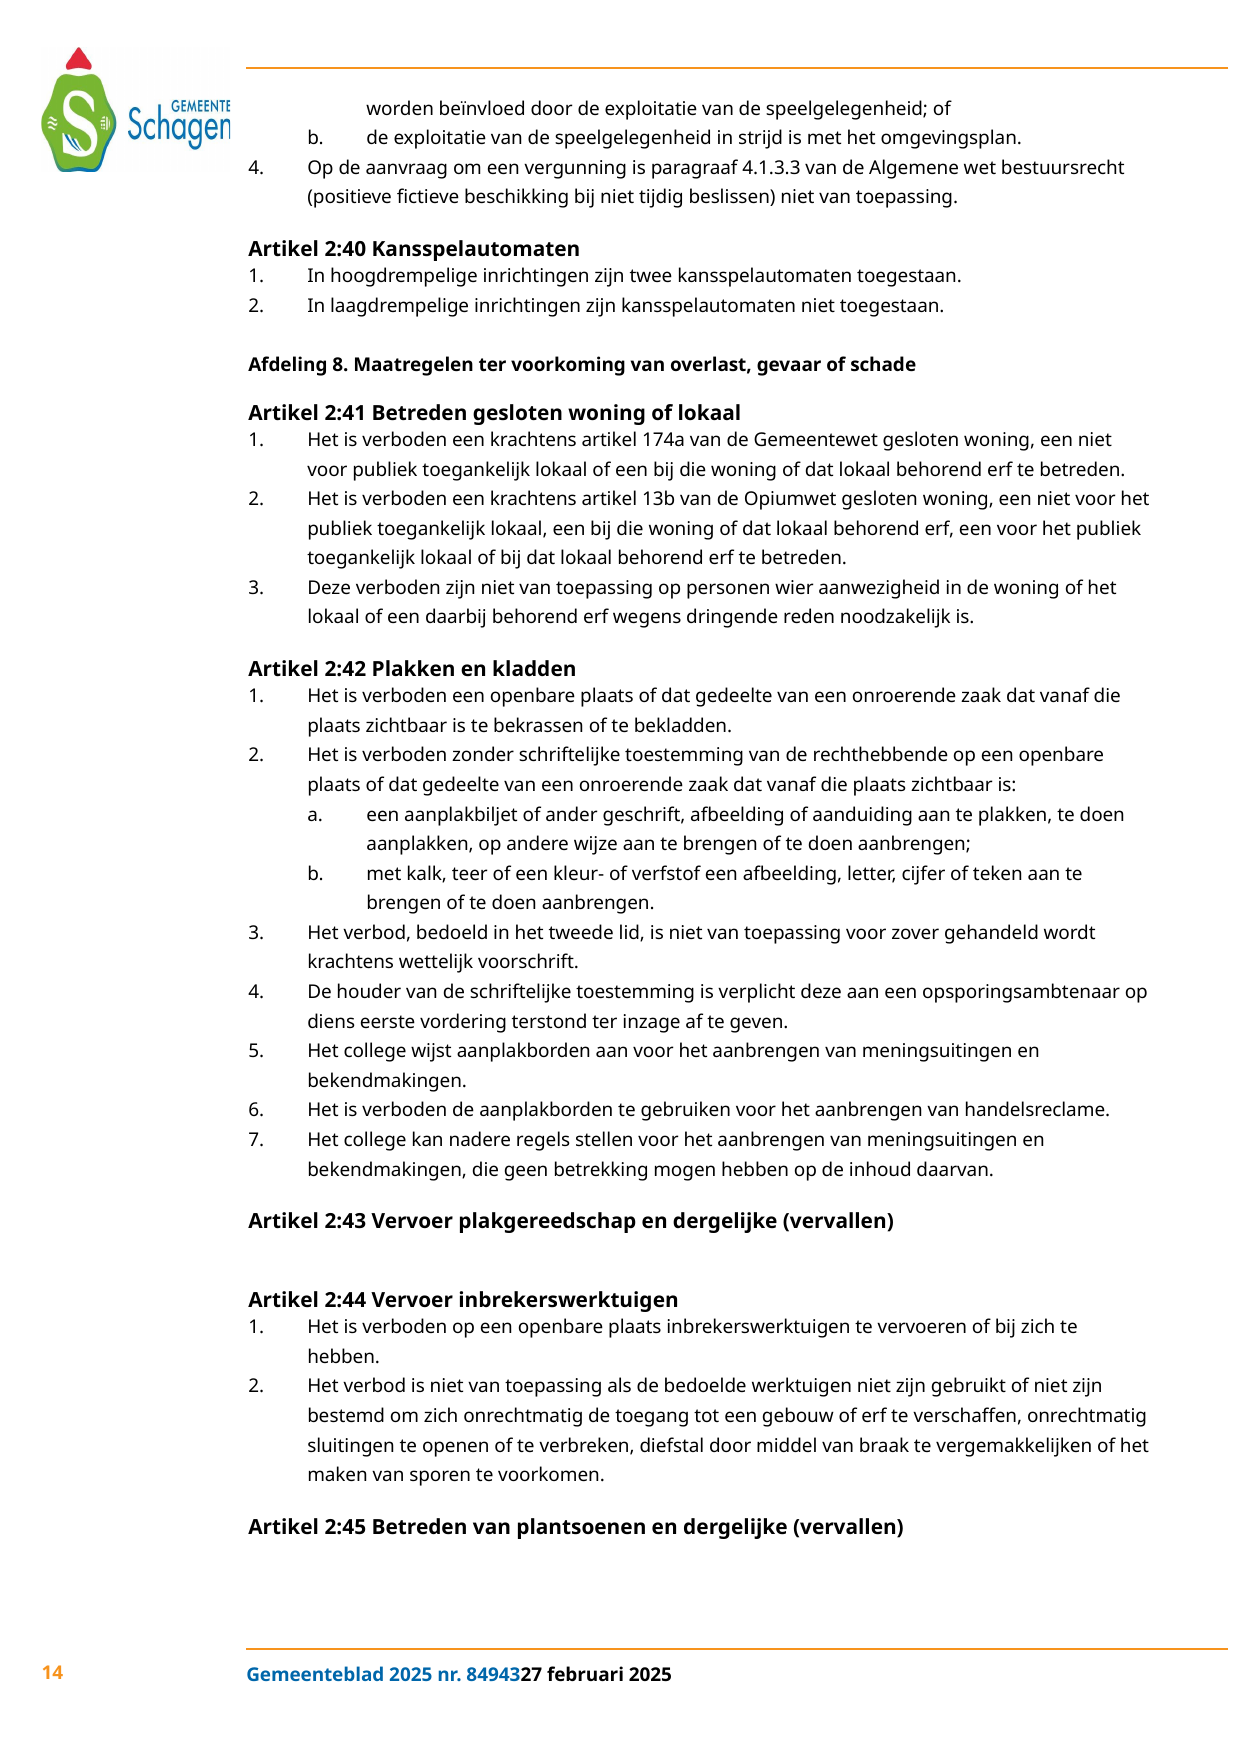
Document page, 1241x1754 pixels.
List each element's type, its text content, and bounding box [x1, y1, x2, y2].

list de exploitatie van de speelgelegenheid in strijd is met het omgevingsplan. [307, 124, 1152, 150]
list een aanplakbiljet of ander geschrift, afbeelding of aanduiding aan te plakken, te doen aanplakken, op andere wijze aan te brengen of te doen aanbrengen; [307, 801, 1152, 856]
list worden beïnvloed door de exploitatie van de speelgelegenheid; of [307, 95, 1152, 121]
list Het is verboden op een openbare plaats inbrekerswerktuigen te vervoeren of bij zich te hebben. [248, 1313, 1152, 1369]
list Het college wijst aanplakborden aan voor het aanbrengen van meningsuitingen en bekendmakingen. [248, 1037, 1152, 1093]
list In hoogdrempelige inrichtingen zijn twee kansspelautomaten toegestaan. [248, 262, 1152, 288]
list In laagdrempelige inrichtingen zijn kansspelautomaten niet toegestaan. [248, 292, 1152, 318]
text Artikel 2:42 Plakken en kladden [248, 654, 1152, 682]
text Artikel 2:40 Kansspelautomaten [248, 234, 1152, 262]
text Artikel 2:43 Vervoer plakgereedschap en dergelijke (vervallen) [248, 1206, 1152, 1235]
list De houder van de schriftelijke toestemming is verplicht deze aan een opsporingsambtenaar op diens eerste vordering terstond ter inzage af te geven. [248, 978, 1152, 1034]
text Afdeling 8. Maatregelen ter voorkoming van overlast, gevaar of schade [248, 351, 1152, 377]
text Artikel 2:45 Betreden van plantsoenen en dergelijke (vervallen) [248, 1512, 1152, 1540]
list Het is verboden een krachtens artikel 13b van de Opiumwet gesloten woning, een niet voor het publiek toegankelijk lokaal, een bij die woning of dat lokaal behorend erf, een voor het publiek toegankelijk lokaal of bij dat lokaal behorend erf te betreden. [248, 485, 1152, 570]
list Het is verboden de aanplakborden te gebruiken voor het aanbrengen van handelsreclame. [248, 1097, 1152, 1122]
list Het verbod is niet van toepassing als de bedoelde werktuigen niet zijn gebruikt of niet zijn bestemd om zich onrechtmatig de toegang tot een gebouw of erf te verschaffen, onrechtmatig sluitingen te openen of te verbreken, diefstal door middel van braak te vergemakkelijken of het maken van sporen te voorkomen. [248, 1373, 1152, 1487]
list Het verbod, bedoeld in het tweede lid, is niet van toepassing voor zover gehandeld wordt krachtens wettelijk voorschrift. [248, 919, 1152, 974]
list Op de aanvraag om een vergunning is paragraaf 4.1.3.3 van de Algemene wet bestuursrecht (positieve fictieve beschikking bij niet tijdig beslissen) niet van toepassing. [248, 154, 1152, 209]
list Het college kan nadere regels stellen voor het aanbrengen van meningsuitingen en bekendmakingen, die geen betrekking mogen hebben op de inhoud daarvan. [248, 1126, 1152, 1182]
list Het is verboden zonder schriftelijke toestemming van de rechthebbende op een openbare plaats of dat gedeelte van een onroerende zaak dat vanaf die plaats zichtbaar is: [248, 742, 1152, 797]
text Artikel 2:44 Vervoer inbrekerswerktuigen [248, 1285, 1152, 1313]
text Artikel 2:41 Betreden gesloten woning of lokaal [248, 398, 1152, 426]
list Het is verboden een krachtens artikel 174a van de Gemeentewet gesloten woning, een niet voor publiek toegankelijk lokaal of een bij die woning of dat lokaal behorend erf te betreden. [248, 426, 1152, 481]
picture [41, 47, 231, 172]
list Deze verboden zijn niet van toepassing op personen wier aanwezigheid in de woning of het lokaal of een daarbij behorend erf wegens dringende reden noodzakelijk is. [248, 574, 1152, 629]
list met kalk, teer of een kleur- of verfstof een afbeelding, letter, cijfer of teken aan te brengen of te doen aanbrengen. [307, 860, 1152, 915]
list Het is verboden een openbare plaats of dat gedeelte van een onroerende zaak dat vanaf die plaats zichtbaar is te bekrassen of te bekladden. [248, 682, 1152, 738]
